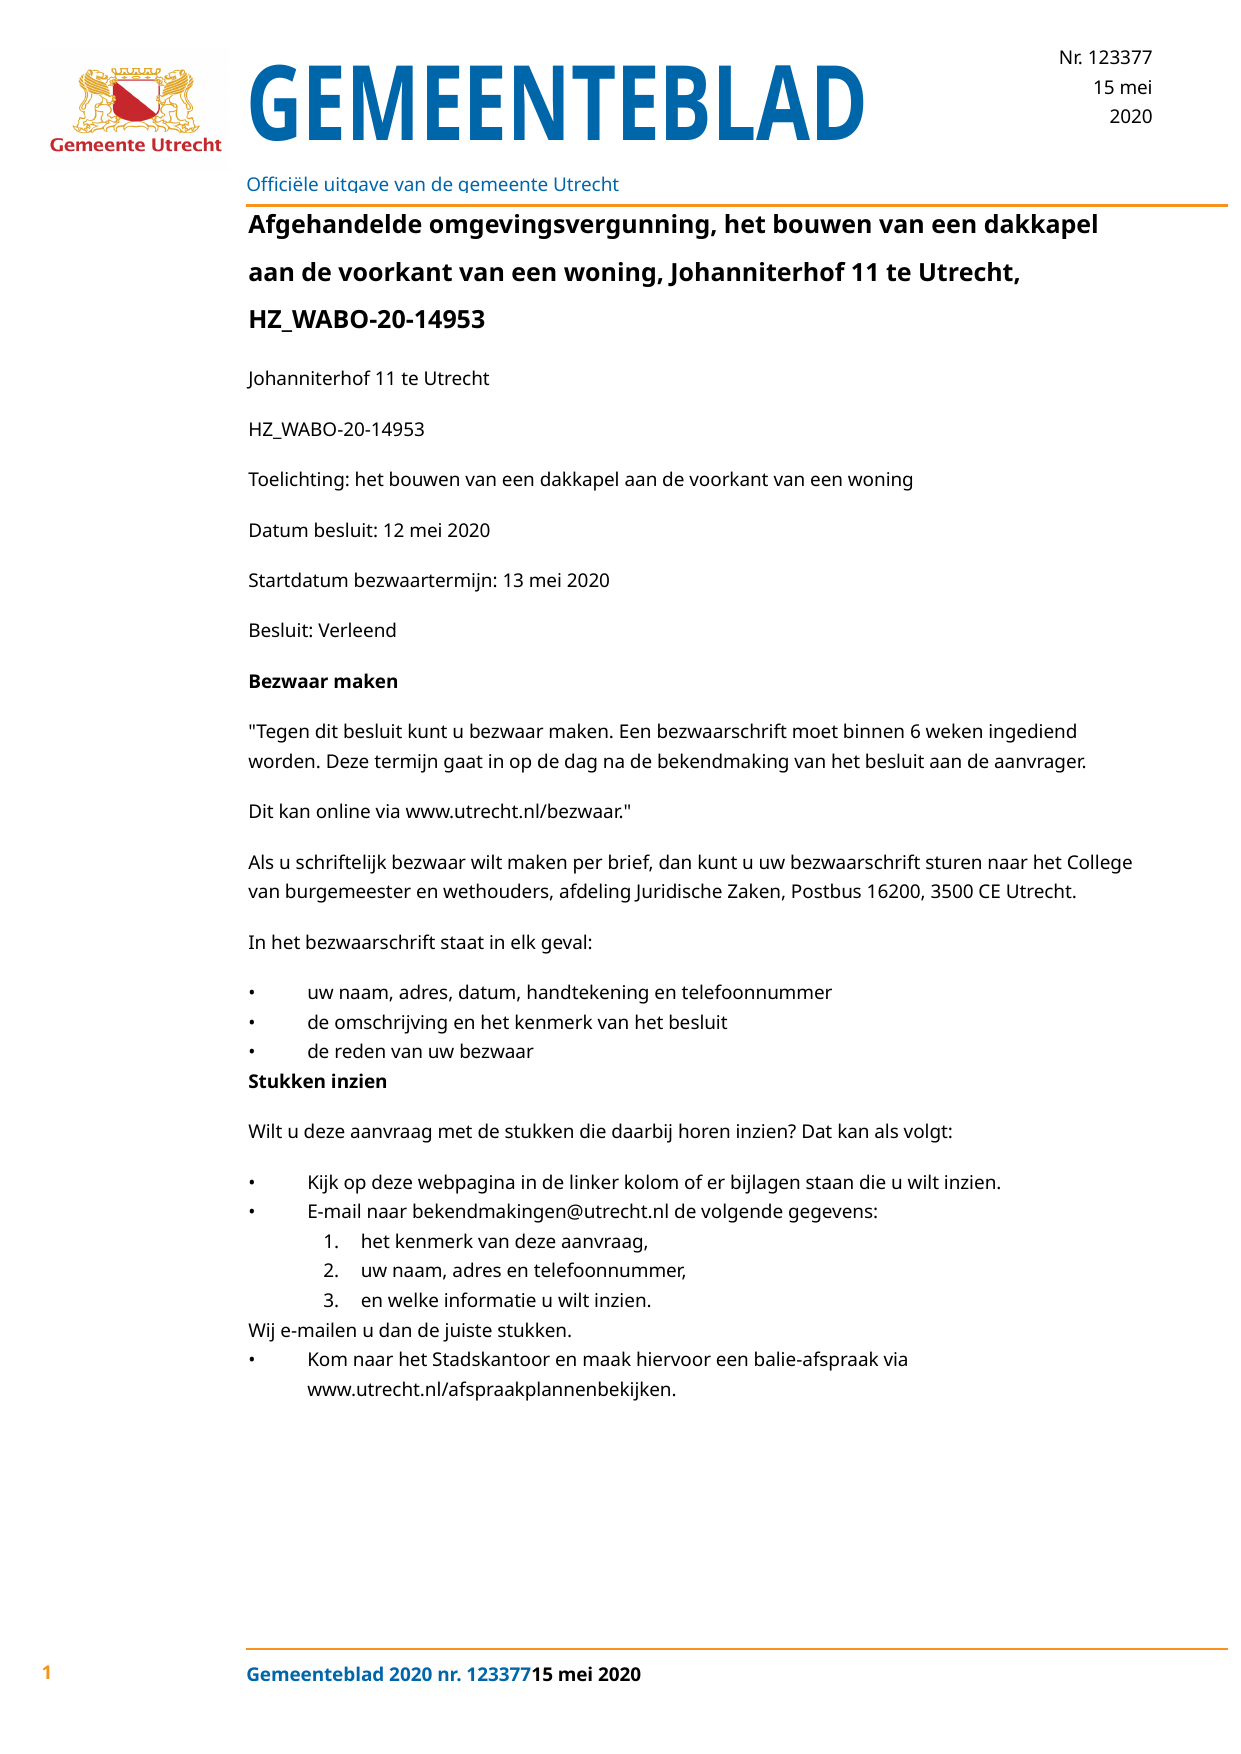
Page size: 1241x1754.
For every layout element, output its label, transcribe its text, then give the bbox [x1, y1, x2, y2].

text Wilt u deze aanvraag met de stukken die daarbij horen inzien? Dat kan als volgt: [248, 1118, 1152, 1144]
text Johanniterhof 11 te Utrecht [248, 366, 1152, 391]
text In het bezwaarschrift staat in elk geval: [248, 929, 1152, 954]
list en welke informatie u wilt inzien. [323, 1287, 1152, 1313]
text Bezwaar maken [248, 668, 1152, 694]
list de omschrijving en het kenmerk van het besluit [248, 1009, 1152, 1034]
text "Tegen dit besluit kunt u bezwaar maken. Een bezwaarschrift moet binnen 6 weken ingediend worden. Deze termijn gaat in op de dag na de bekendmaking van het besluit aan de aanvrager. [248, 718, 1152, 774]
list Kom naar het Stadskantoor en maak hiervoor een balie-afspraak via www.utrecht.nl/afspraakplannenbekijken. [248, 1346, 1152, 1402]
text Stukken inzien [248, 1068, 1152, 1094]
list Kijk op deze webpagina in de linker kolom of er bijlagen staan die u wilt inzien. [248, 1169, 1152, 1194]
list uw naam, adres en telefoonnummer, [323, 1258, 1152, 1283]
text Toelichting: het bouwen van een dakkapel aan de voorkant van een woning [248, 466, 1152, 492]
text Startdatum bezwaartermijn: 13 mei 2020 [248, 567, 1152, 593]
text HZ_WABO-20-14953 [248, 416, 1152, 442]
text Dit kan online via www.utrecht.nl/bezwaar." [248, 798, 1152, 824]
list E-mail naar bekendmakingen@utrecht.nl de volgende gegevens: [248, 1198, 1152, 1224]
text Datum besluit: 12 mei 2020 [248, 517, 1152, 542]
list het kenmerk van deze aanvraag, [323, 1228, 1152, 1254]
text Besluit: Verleend [248, 618, 1152, 643]
list de reden van uw bezwaar [248, 1038, 1152, 1064]
picture [41, 47, 231, 172]
text Als u schriftelijk bezwaar wilt maken per brief, dan kunt u uw bezwaarschrift sturen naar het College van burgemeester en wethouders, afdeling Juridische Zaken, Postbus 16200, 3500 CE Utrecht. [248, 849, 1152, 904]
text Afgehandelde omgevingsvergunning, het bouwen van een dakkapel aan de voorkant van een woning, Johanniterhof 11 te Utrecht, HZ_WABO-20-14953 [248, 207, 1152, 336]
list uw naam, adres, datum, handtekening en telefoonnummer [248, 979, 1152, 1005]
text Wij e-mailen u dan de juiste stukken. [248, 1317, 1152, 1342]
